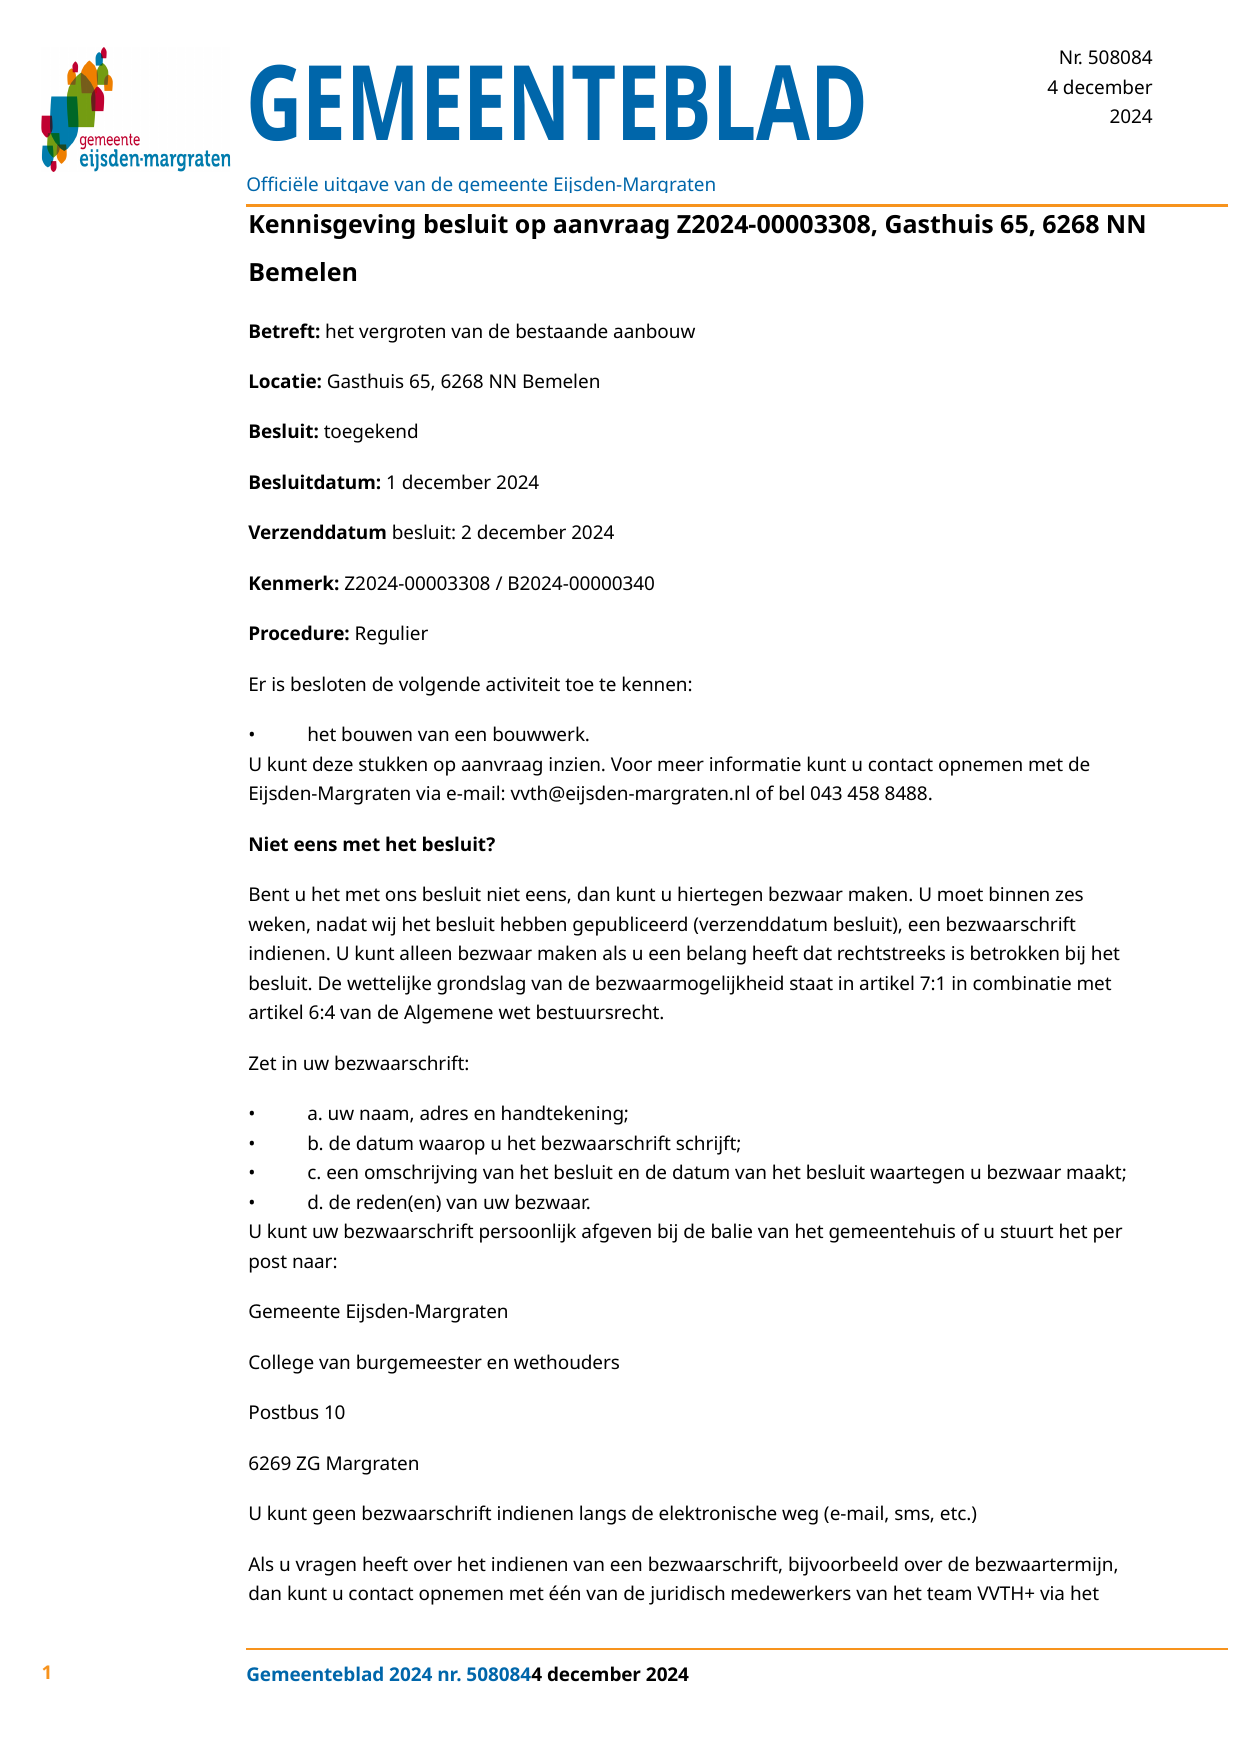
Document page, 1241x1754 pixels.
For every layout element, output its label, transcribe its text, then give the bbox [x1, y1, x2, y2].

text Betreft: het vergroten van de bestaande aanbouw [248, 318, 1152, 344]
list het bouwen van een bouwwerk. [248, 721, 1152, 747]
text Niet eens met het besluit? [248, 831, 1152, 857]
text U kunt geen bezwaarschrift indienen langs de elektronische weg (e-mail, sms, etc.) [248, 1500, 1152, 1526]
text Kenmerk: Z2024-00003308 / B2024-00000340 [248, 570, 1152, 596]
text Bent u het met ons besluit niet eens, dan kunt u hiertegen bezwaar maken. U moet binnen zes weken, nadat wij het besluit hebben gepubliceerd (verzenddatum besluit), een bezwaarschrift indienen. U kunt alleen bezwaar maken als u een belang heeft dat rechtstreeks is betrokken bij het besluit. De wettelijke grondslag van de bezwaarmogelijkheid staat in artikel 7:1 in combinatie met artikel 6:4 van de Algemene wet bestuursrecht. [248, 881, 1152, 1025]
text Er is besloten de volgende activiteit toe te kennen: [248, 671, 1152, 697]
list b. de datum waarop u het bezwaarschrift schrijft; [248, 1130, 1152, 1156]
text Postbus 10 [248, 1399, 1152, 1425]
text Besluitdatum: 1 december 2024 [248, 469, 1152, 495]
text Besluit: toegekend [248, 419, 1152, 444]
text Locatie: Gasthuis 65, 6268 NN Bemelen [248, 368, 1152, 394]
list a. uw naam, adres en handtekening; [248, 1100, 1152, 1126]
text 6269 ZG Margraten [248, 1450, 1152, 1476]
text Gemeente Eijsden-Margraten [248, 1299, 1152, 1324]
picture [41, 47, 231, 172]
text College van burgemeester en wethouders [248, 1349, 1152, 1375]
list d. de reden(en) van uw bezwaar. [248, 1189, 1152, 1215]
list c. een omschrijving van het besluit en de datum van het besluit waartegen u bezwaar maakt; [248, 1159, 1152, 1185]
text Kennisgeving besluit op aanvraag Z2024-00003308, Gasthuis 65, 6268 NN Bemelen [248, 207, 1152, 288]
text U kunt deze stukken op aanvraag inzien. Voor meer informatie kunt u contact opnemen met de Eijsden-Margraten via e-mail: vvth@eijsden-margraten.nl of bel 043 458 8488. [248, 751, 1152, 806]
text U kunt uw bezwaarschrift persoonlijk afgeven bij de balie van het gemeentehuis of u stuurt het per post naar: [248, 1219, 1152, 1274]
text Zet in uw bezwaarschrift: [248, 1050, 1152, 1076]
text Verzenddatum besluit: 2 december 2024 [248, 519, 1152, 545]
text Procedure: Regulier [248, 620, 1152, 646]
text Als u vragen heeft over het indienen van een bezwaarschrift, bijvoorbeeld over de bezwaartermijn, dan kunt u contact opnemen met één van de juridisch medewerkers van het team VVTH+ via het [248, 1551, 1152, 1606]
